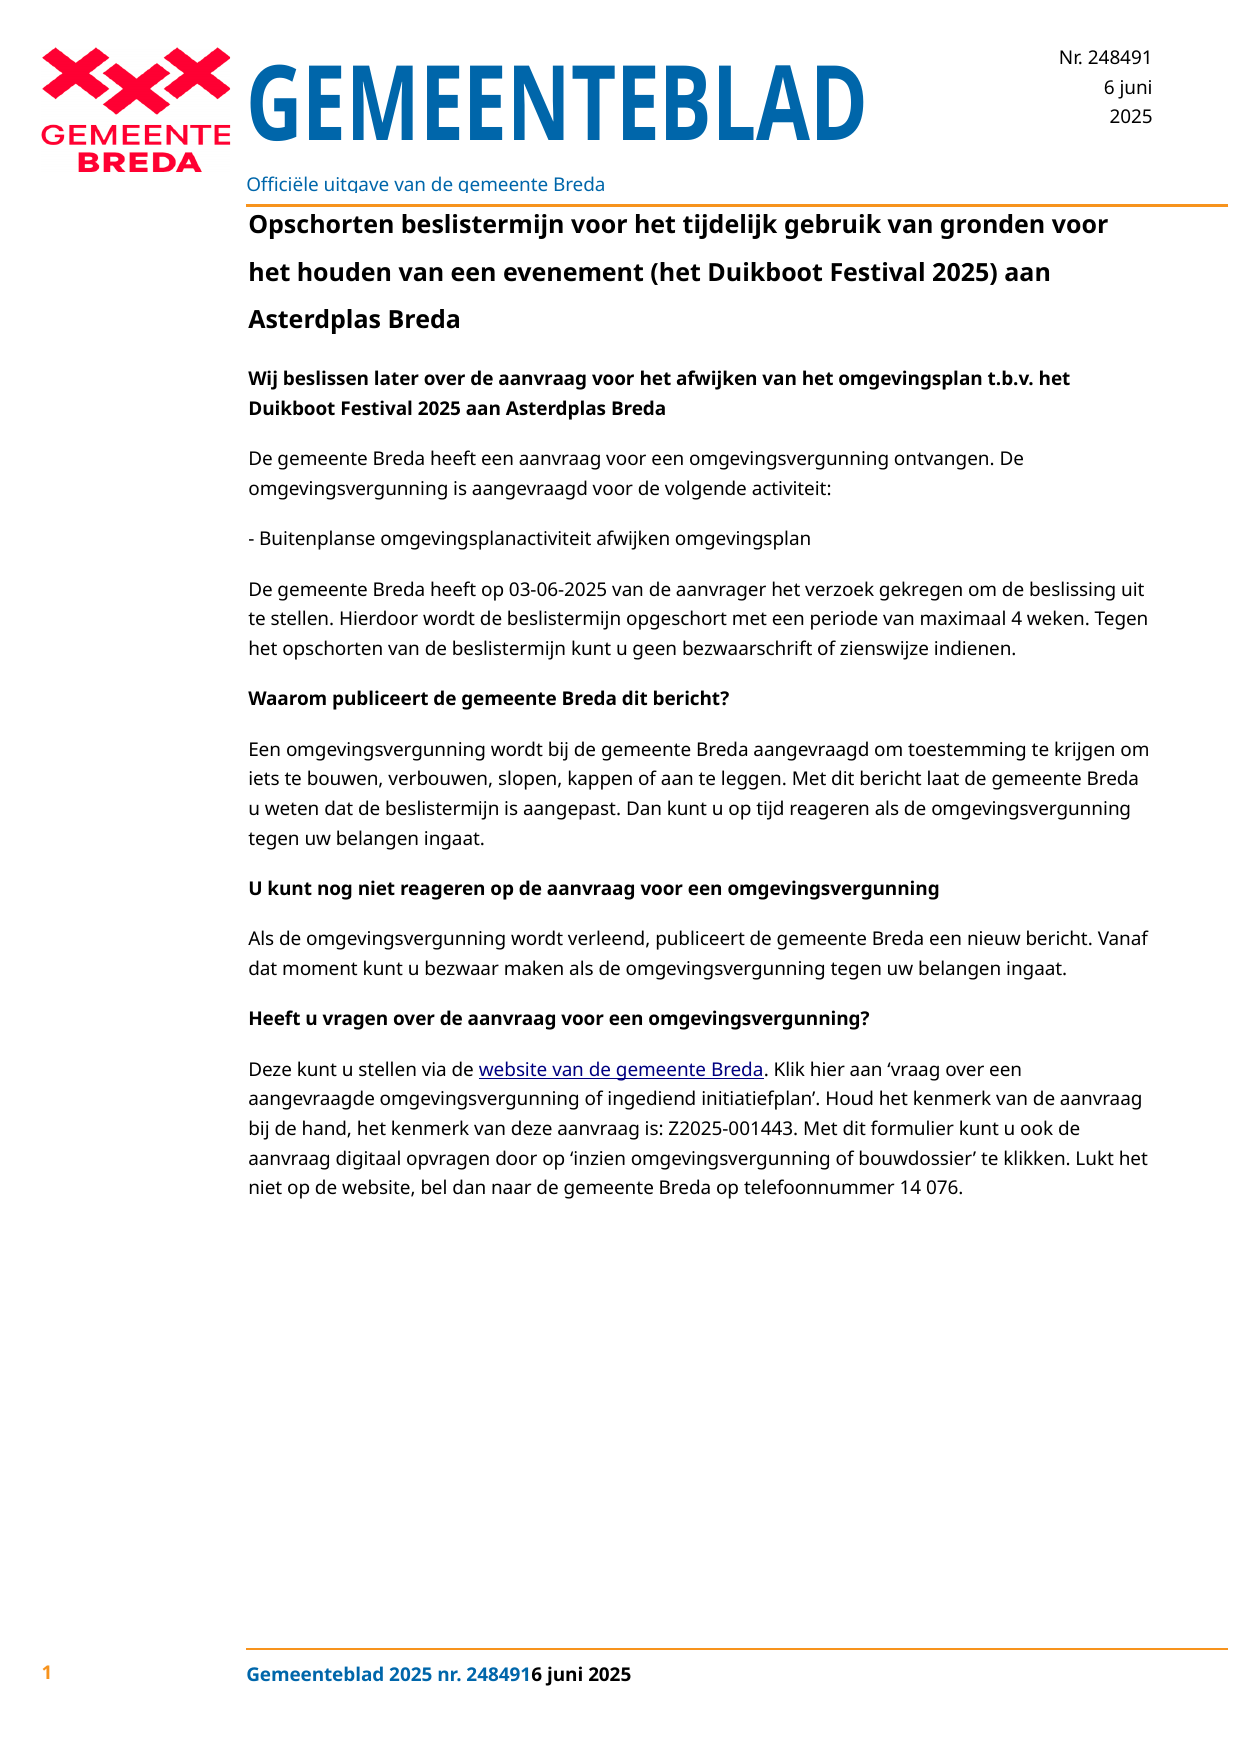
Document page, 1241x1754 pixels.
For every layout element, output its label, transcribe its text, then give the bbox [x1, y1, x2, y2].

text Opschorten beslistermijn voor het tijdelijk gebruik van gronden voor het houden van een evenement (het Duikboot Festival 2025) aan Asterdplas Breda [248, 207, 1152, 336]
picture [41, 47, 231, 172]
text Als de omgevingsvergunning wordt verleend, publiceert de gemeente Breda een nieuw bericht. Vanaf dat moment kunt u bezwaar maken als de omgevingsvergunning tegen uw belangen ingaat. [248, 926, 1152, 981]
text De gemeente Breda heeft een aanvraag voor een omgevingsvergunning ontvangen. De omgevingsvergunning is aangevraagd voor de volgende activiteit: [248, 446, 1152, 501]
text Wij beslissen later over de aanvraag voor het afwijken van het omgevingsplan t.b.v. het Duikboot Festival 2025 aan Asterdplas Breda [248, 366, 1152, 421]
text Deze kunt u stellen via de website van de gemeente Breda. Klik hier aan ‘vraag over een aangevraagde omgevingsvergunning of ingediend initiatiefplan’. Houd het kenmerk van de aanvraag bij de hand, het kenmerk van deze aanvraag is: Z2025-001443. Met dit formulier kunt u ook de aanvraag digitaal opvragen door op ‘inzien omgevingsvergunning of bouwdossier’ te klikken. Lukt het niet op de website, bel dan naar de gemeente Breda op telefoonnummer 14 076. [248, 1056, 1152, 1200]
text U kunt nog niet reageren op de aanvraag voor een omgevingsvergunning [248, 875, 1152, 901]
text Waarom publiceert de gemeente Breda dit bericht? [248, 686, 1152, 711]
text Een omgevingsvergunning wordt bij de gemeente Breda aangevraagd om toestemming te krijgen om iets te bouwen, verbouwen, slopen, kappen of aan te leggen. Met dit bericht laat de gemeente Breda u weten dat de beslistermijn is aangepast. Dan kunt u op tijd reageren als de omgevingsvergunning tegen uw belangen ingaat. [248, 736, 1152, 850]
text Heeft u vragen over de aanvraag voor een omgevingsvergunning? [248, 1006, 1152, 1031]
text De gemeente Breda heeft op 03-06-2025 van de aanvrager het verzoek gekregen om de beslissing uit te stellen. Hierdoor wordt de beslistermijn opgeschort met een periode van maximaal 4 weken. Tegen het opschorten van de beslistermijn kunt u geen bezwaarschrift of zienswijze indienen. [248, 576, 1152, 661]
text - Buitenplanse omgevingsplanactiviteit afwijken omgevingsplan [248, 526, 1152, 551]
